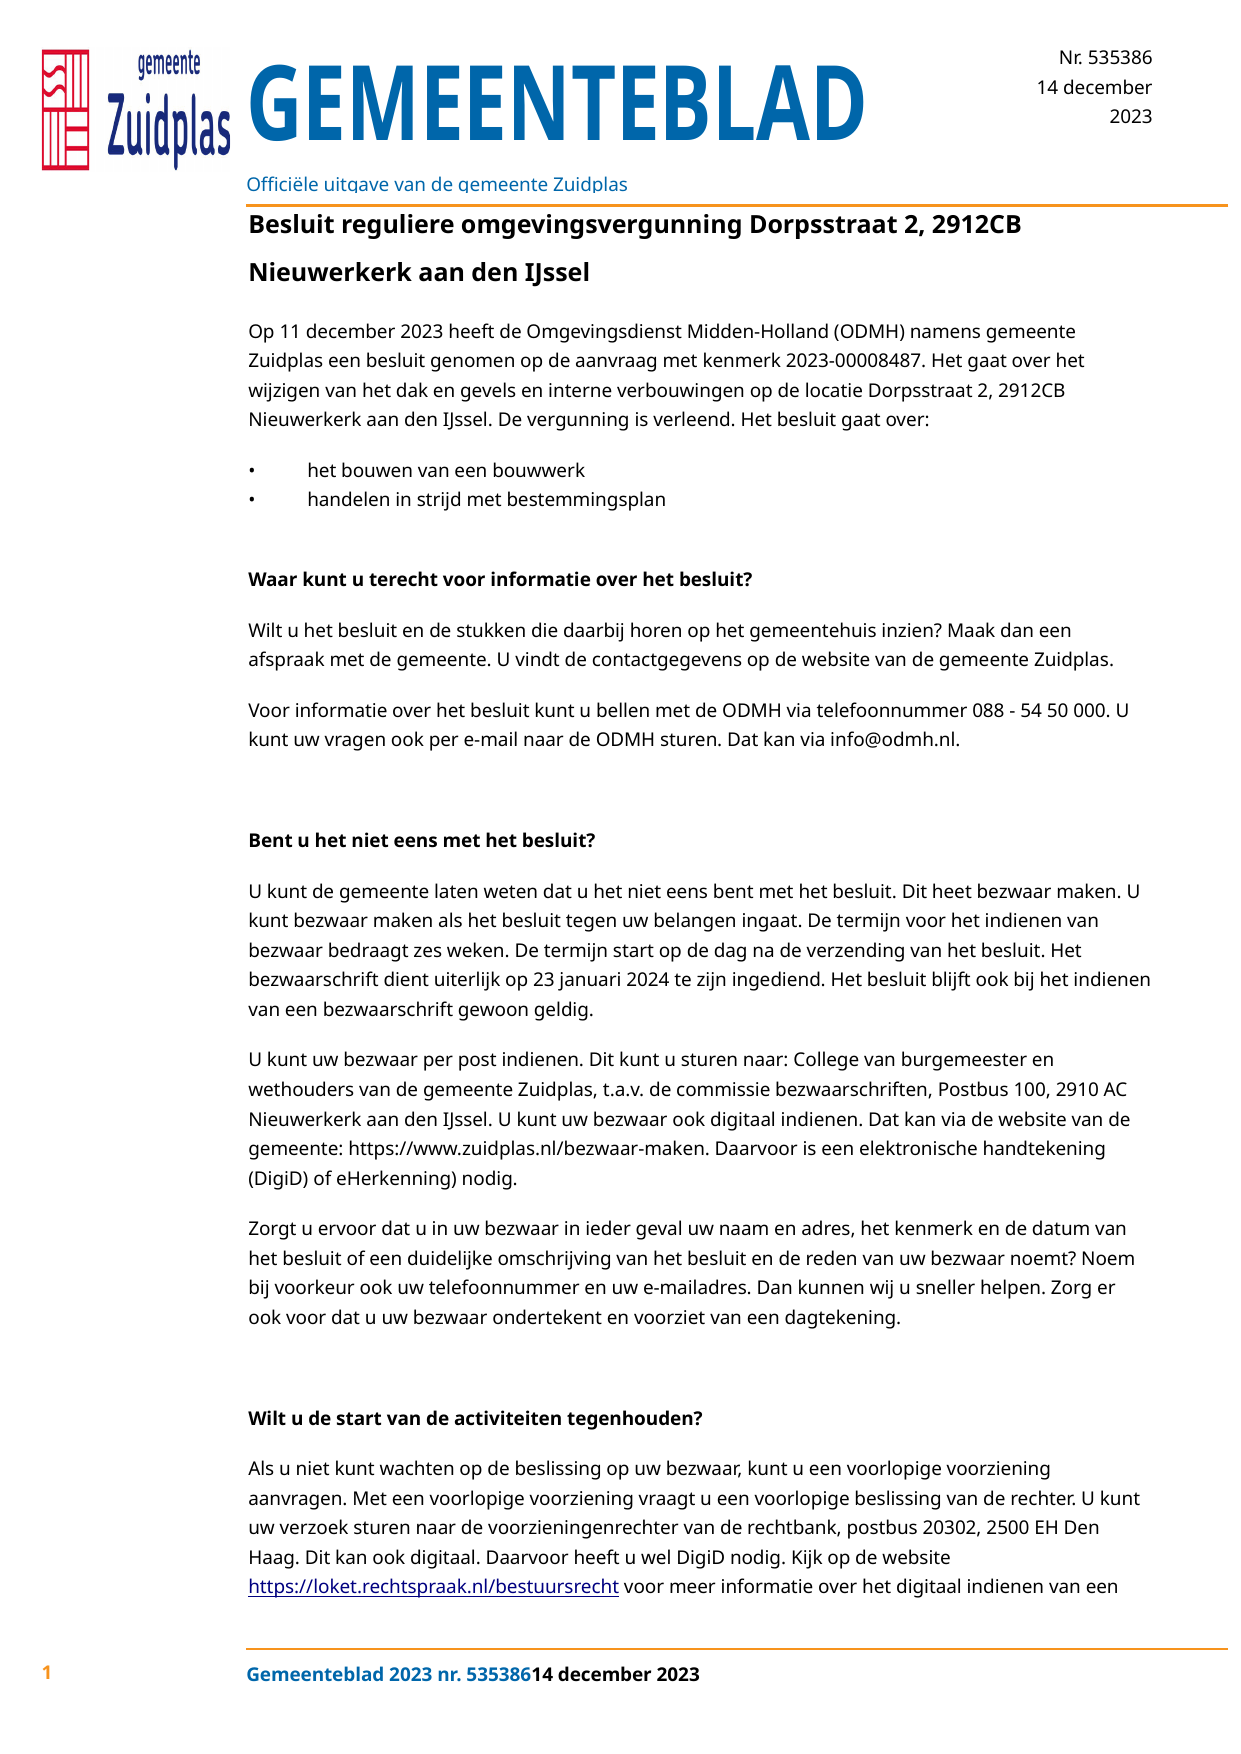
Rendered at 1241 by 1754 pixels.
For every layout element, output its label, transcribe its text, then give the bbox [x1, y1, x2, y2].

text Voor informatie over het besluit kunt u bellen met de ODMH via telefoonnummer 088 - 54 50 000. U kunt uw vragen ook per e-mail naar de ODMH sturen. Dat kan via info@odmh.nl. [248, 697, 1152, 752]
picture [41, 47, 231, 172]
text Zorgt u ervoor dat u in uw bezwaar in ieder geval uw naam en adres, het kenmerk en de datum van het besluit of een duidelijke omschrijving van het besluit en de reden van uw bezwaar noemt? Noem bij voorkeur ook uw telefoonnummer en uw e-mailadres. Dan kunnen wij u sneller helpen. Zorg er ook voor dat u uw bezwaar ondertekent en voorziet van een dagtekening. [248, 1215, 1152, 1330]
list het bouwen van een bouwwerk [248, 457, 1152, 483]
text U kunt uw bezwaar per post indienen. Dit kunt u sturen naar: College van burgemeester en wethouders van de gemeente Zuidplas, t.a.v. de commissie bezwaarschriften, Postbus 100, 2910 AC Nieuwerkerk aan den IJssel. U kunt uw bezwaar ook digitaal indienen. Dat kan via de website van de gemeente: https://www.zuidplas.nl/bezwaar-maken. Daarvoor is een elektronische handtekening (DigiD) of eHerkenning) nodig. [248, 1047, 1152, 1191]
text Bent u het niet eens met het besluit? [248, 827, 1152, 853]
text Wilt u de start van de activiteiten tegenhouden? [248, 1405, 1152, 1431]
text Wilt u het besluit en de stukken die daarbij horen op het gemeentehuis inzien? Maak dan een afspraak met de gemeente. U vindt de contactgegevens op de website van de gemeente Zuidplas. [248, 617, 1152, 672]
text Als u niet kunt wachten op de beslissing op uw bezwaar, kunt u een voorlopige voorziening aanvragen. Met een voorlopige voorziening vraagt u een voorlopige beslissing van de rechter. U kunt uw verzoek sturen naar de voorzieningenrechter van de rechtbank, postbus 20302, 2500 EH Den Haag. Dit kan ook digitaal. Daarvoor heeft u wel DigiD nodig. Kijk op de website https://loket.rechtspraak.nl/bestuursrecht voor meer informatie over het digitaal indienen van een [248, 1455, 1152, 1599]
text Waar kunt u terecht voor informatie over het besluit? [248, 567, 1152, 592]
list handelen in strijd met bestemmingsplan [248, 487, 1152, 512]
text Besluit reguliere omgevingsvergunning Dorpsstraat 2, 2912CB Nieuwerkerk aan den IJssel [248, 207, 1152, 288]
text U kunt de gemeente laten weten dat u het niet eens bent met het besluit. Dit heet bezwaar maken. U kunt bezwaar maken als het besluit tegen uw belangen ingaat. De termijn voor het indienen van bezwaar bedraagt zes weken. De termijn start op de dag na de verzending van het besluit. Het bezwaarschrift dient uiterlijk op 23 januari 2024 te zijn ingediend. Het besluit blijft ook bij het indienen van een bezwaarschrift gewoon geldig. [248, 878, 1152, 1022]
text Op 11 december 2023 heeft de Omgevingsdienst Midden-Holland (ODMH) namens gemeente Zuidplas een besluit genomen op de aanvraag met kenmerk 2023-00008487. Het gaat over het wijzigen van het dak en gevels en interne verbouwingen op de locatie Dorpsstraat 2, 2912CB Nieuwerkerk aan den IJssel. De vergunning is verleend. Het besluit gaat over: [248, 318, 1152, 432]
